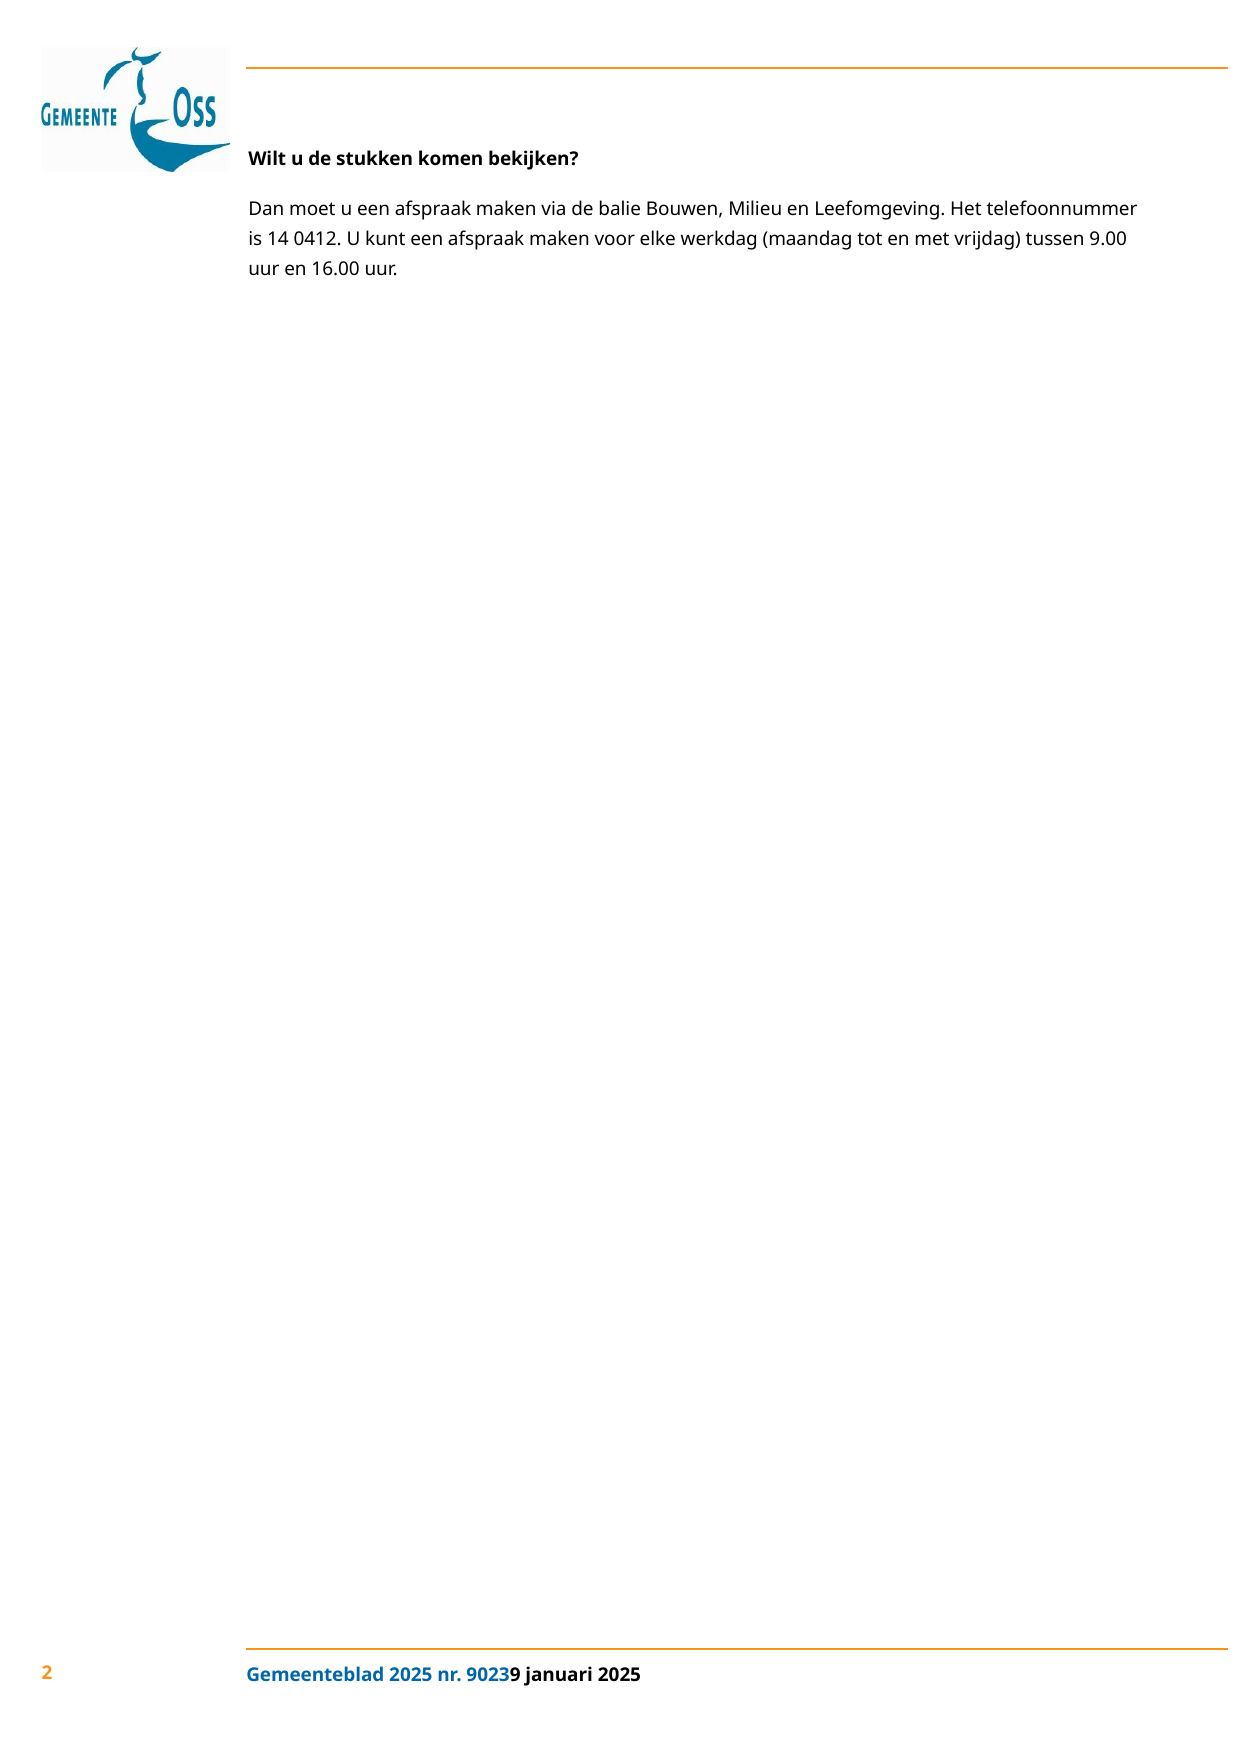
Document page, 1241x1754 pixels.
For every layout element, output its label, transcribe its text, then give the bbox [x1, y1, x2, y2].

text Wilt u de stukken komen bekijken? [248, 145, 1152, 171]
picture [41, 47, 231, 172]
text Dan moet u een afspraak maken via de balie Bouwen, Milieu en Leefomgeving. Het telefoonnummer is 14 0412. U kunt een afspraak maken voor elke werkdag (maandag tot en met vrijdag) tussen 9.00 uur en 16.00 uur. [248, 196, 1152, 281]
